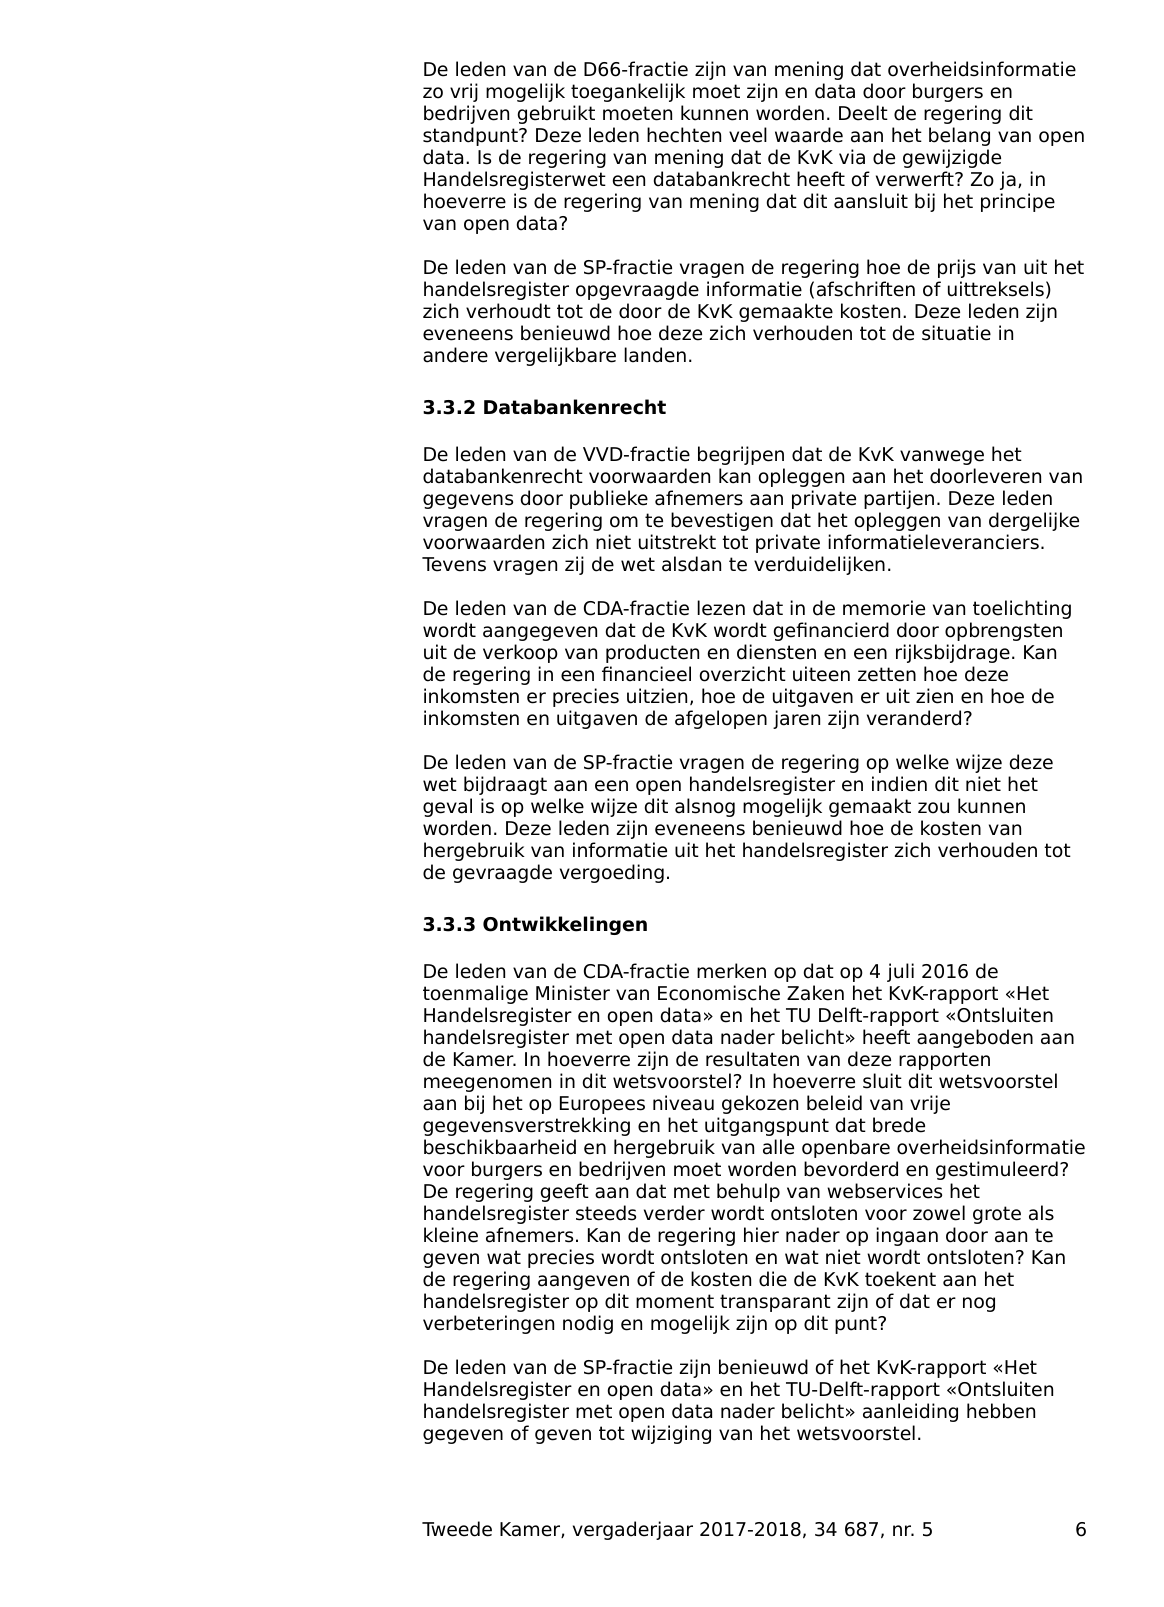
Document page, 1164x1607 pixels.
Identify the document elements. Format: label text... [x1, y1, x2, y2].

text De leden van de CDA-fractie merken op dat op 4 juli 2016 de toenmalige Minister van Economische Zaken het KvK-rapport «Het Handelsregister en open data» en het TU Delft-rapport «Ontsluiten handelsregister met open data nader belicht» heeft aangeboden aan de Kamer. In hoeverre zijn de resultaten van deze rapporten meegenomen in dit wetsvoorstel? In hoeverre sluit dit wetsvoorstel aan bij het op Europees niveau gekozen beleid van vrije gegevensverstrekking en het uitgangspunt dat brede beschikbaarheid en hergebruik van alle openbare overheidsinformatie voor burgers en bedrijven moet worden bevorderd en gestimuleerd? De regering geeft aan dat met behulp van webservices het handelsregister steeds verder wordt ontsloten voor zowel grote als kleine afnemers. Kan de regering hier nader op ingaan door aan te geven wat precies wordt ontsloten en wat niet wordt ontsloten? Kan de regering aangeven of de kosten die de KvK toekent aan het handelsregister op dit moment transparant zijn of dat er nog verbeteringen nodig en mogelijk zijn op dit punt? [422, 961, 1087, 1334]
text De leden van de SP-fractie vragen de regering hoe de prijs van uit het handelsregister opgevraagde informatie (afschriften of uittreksels) zich verhoudt tot de door de KvK gemaakte kosten. Deze leden zijn eveneens benieuwd hoe deze zich verhouden tot de situatie in andere vergelijkbare landen. [422, 257, 1087, 367]
text De leden van de SP-fractie zijn benieuwd of het KvK-rapport «Het Handelsregister en open data» en het TU-Delft-rapport «Ontsluiten handelsregister met open data nader belicht» aanleiding hebben gegeven of geven tot wijziging van het wetsvoorstel. [422, 1357, 1087, 1445]
text De leden van de D66-fractie zijn van mening dat overheidsinformatie zo vrij mogelijk toegankelijk moet zijn en data door burgers en bedrijven gebruikt moeten kunnen worden. Deelt de regering dit standpunt? Deze leden hechten veel waarde aan het belang van open data. Is de regering van mening dat de KvK via de gewijzigde Handelsregisterwet een databankrecht heeft of verwerft? Zo ja, in hoeverre is de regering van mening dat dit aansluit bij het principe van open data? [422, 59, 1087, 235]
text De leden van de SP-fractie vragen de regering op welke wijze deze wet bijdraagt aan een open handelsregister en indien dit niet het geval is op welke wijze dit alsnog mogelijk gemaakt zou kunnen worden. Deze leden zijn eveneens benieuwd hoe de kosten van hergebruik van informatie uit het handelsregister zich verhouden tot de gevraagde vergoeding. [422, 752, 1087, 884]
text De leden van de VVD-fractie begrijpen dat de KvK vanwege het databankenrecht voorwaarden kan opleggen aan het doorleveren van gegevens door publieke afnemers aan private partijen. Deze leden vragen de regering om te bevestigen dat het opleggen van dergelijke voorwaarden zich niet uitstrekt tot private informatieleveranciers. Tevens vragen zij de wet alsdan te verduidelijken. [422, 444, 1087, 576]
subtitle 3.3.3 Ontwikkelingen [422, 914, 1087, 936]
subtitle 3.3.2 Databankenrecht [422, 397, 1087, 419]
text De leden van de CDA-fractie lezen dat in de memorie van toelichting wordt aangegeven dat de KvK wordt gefinancierd door opbrengsten uit de verkoop van producten en diensten en een rijksbijdrage. Kan de regering in een financieel overzicht uiteen zetten hoe deze inkomsten er precies uitzien, hoe de uitgaven er uit zien en hoe de inkomsten en uitgaven de afgelopen jaren zijn veranderd? [422, 598, 1087, 730]
